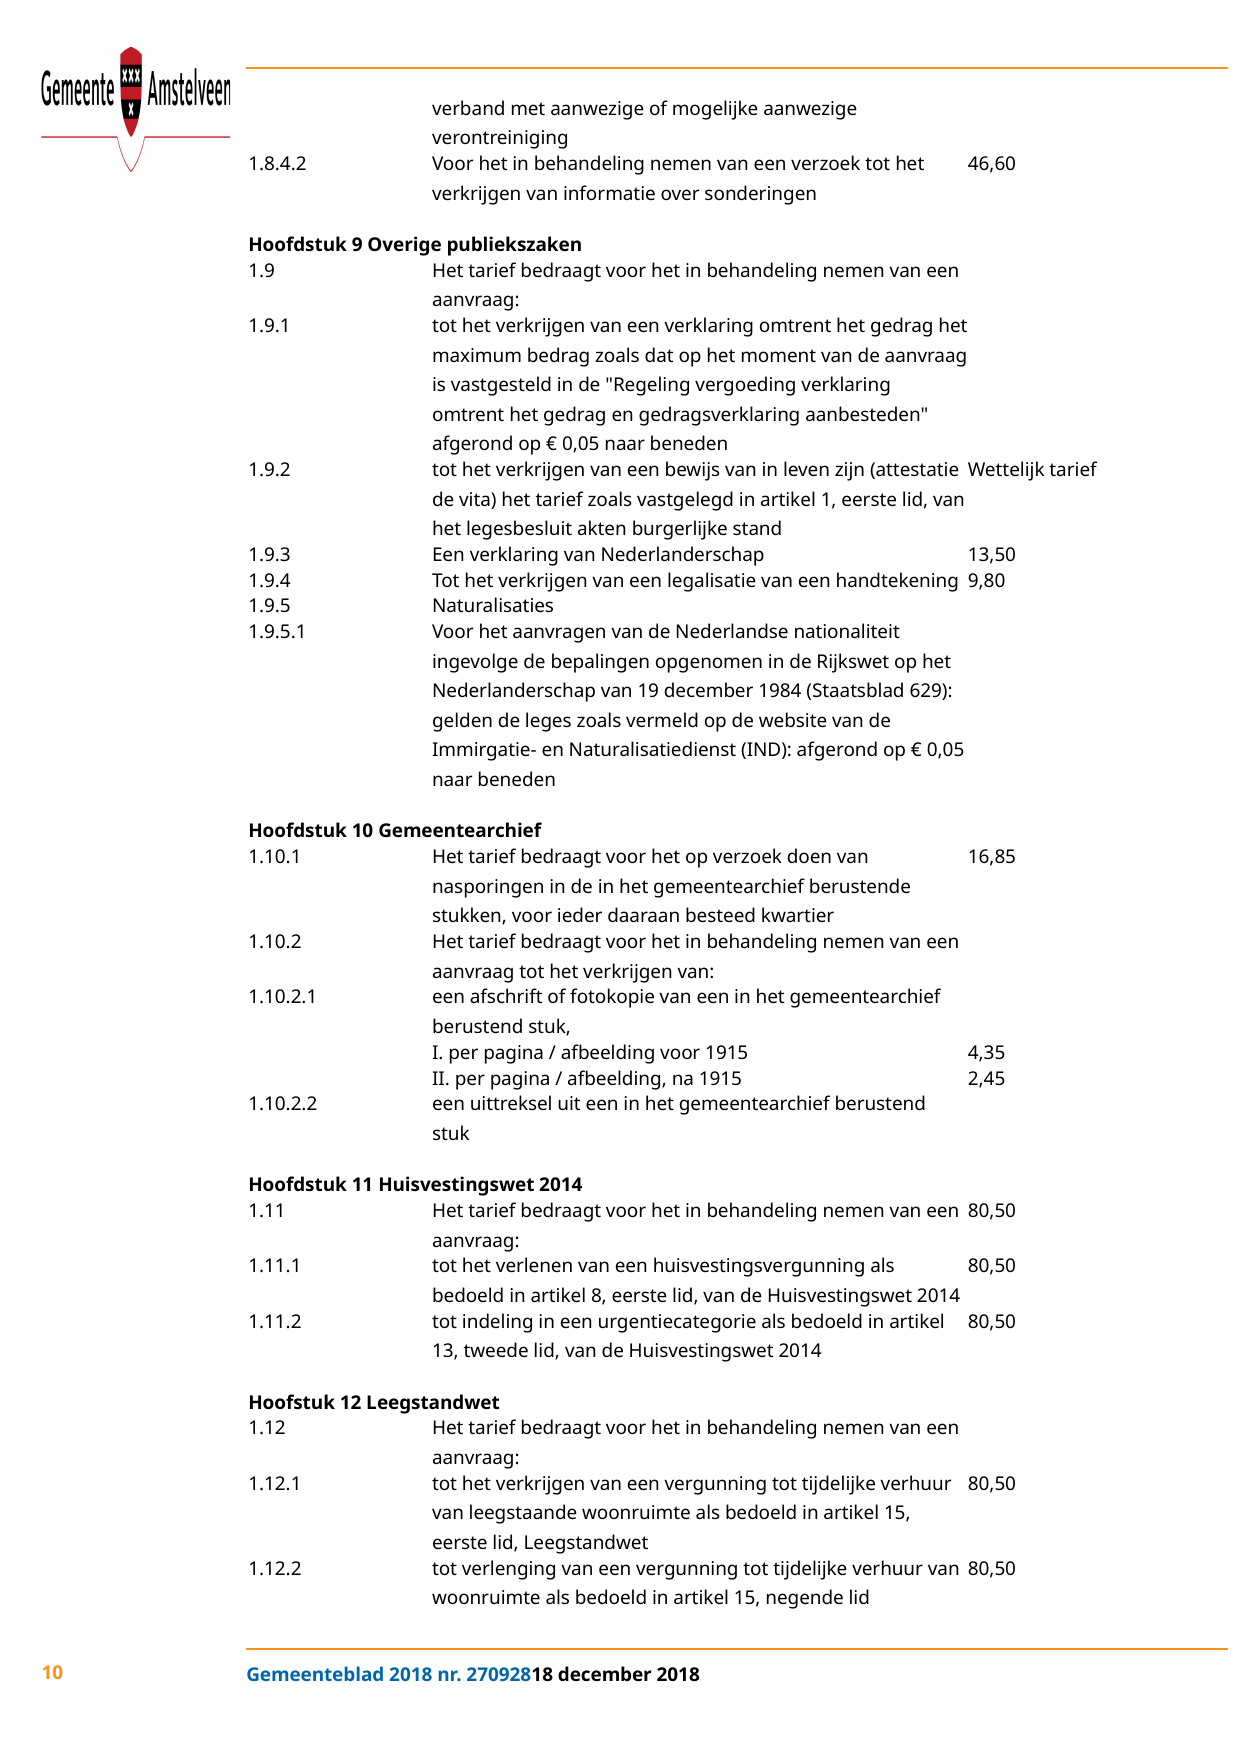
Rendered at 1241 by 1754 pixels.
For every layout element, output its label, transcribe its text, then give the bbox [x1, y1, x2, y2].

table_cell 1.9 [248, 257, 432, 312]
table_cell [968, 257, 1152, 312]
table_cell Het tarief bedraagt voor het op verzoek doen van nasporingen in de in het gemeentearchief berustende stukken, voor ieder daaraan besteed kwartier [432, 844, 968, 928]
table_cell Hoofdstuk 11 Huisvestingswet 2014 [248, 1171, 1152, 1197]
table_cell 4,35 [968, 1039, 1152, 1065]
table_cell 1.9.2 [248, 456, 432, 541]
table_cell een uittreksel uit een in het gemeentearchief berustend stuk [432, 1090, 968, 1146]
table_cell verband met aanwezige of mogelijke aanwezige verontreiniging [432, 95, 968, 150]
table_cell 1.9.5 [248, 593, 432, 618]
table_cell [968, 1090, 1152, 1146]
table_cell [968, 1146, 1152, 1171]
table_cell [968, 593, 1152, 618]
table_cell 80,50 [968, 1470, 1152, 1555]
table_cell 1.11.2 [248, 1308, 432, 1363]
table_cell Het tarief bedraagt voor het in behandeling nemen van een aanvraag: [432, 257, 968, 312]
table_cell Voor het in behandeling nemen van een verzoek tot het verkrijgen van informatie over sonderingen [432, 150, 968, 205]
picture [41, 47, 231, 172]
table_cell Het tarief bedraagt voor het in behandeling nemen van een aanvraag: [432, 1197, 968, 1252]
table_cell 1.9.5.1 [248, 618, 432, 792]
table_cell Hoofdstuk 10 Gemeentearchief [248, 818, 1152, 843]
table_cell 16,85 [968, 844, 1152, 928]
table_cell 1.9.3 [248, 541, 432, 567]
table_cell 1.11.1 [248, 1253, 432, 1308]
table_cell Hoofdstuk 9 Overige publiekszaken [248, 231, 1152, 257]
table_cell 80,50 [968, 1555, 1152, 1610]
table_cell 1.9.4 [248, 567, 432, 593]
table_cell [248, 1363, 432, 1389]
table_cell 46,60 [968, 150, 1152, 205]
table_cell 1.10.2 [248, 928, 432, 984]
table_cell [968, 312, 1152, 456]
table_cell Tot het verkrijgen van een legalisatie van een handtekening [432, 567, 968, 593]
table_cell 80,50 [968, 1253, 1152, 1308]
table_cell 1.12 [248, 1415, 432, 1470]
table_cell Wettelijk tarief [968, 456, 1152, 541]
table_cell tot het verkrijgen van een verklaring omtrent het gedrag het maximum bedrag zoals dat op het moment van de aanvraag is vastgesteld in de "Regeling vergoeding verklaring omtrent het gedrag en gedragsverklaring aanbesteden" afgerond op € 0,05 naar beneden [432, 312, 968, 456]
table_cell [248, 1065, 432, 1090]
table_cell 2,45 [968, 1065, 1152, 1090]
table_cell I. per pagina / afbeelding voor 1915 [432, 1039, 968, 1065]
table_cell II. per pagina / afbeelding, na 1915 [432, 1065, 968, 1090]
table_cell Het tarief bedraagt voor het in behandeling nemen van een aanvraag tot het verkrijgen van: [432, 928, 968, 984]
table_cell 1.9.1 [248, 312, 432, 456]
table_cell 1.11 [248, 1197, 432, 1252]
table_cell tot het verkrijgen van een bewijs van in leven zijn (attestatie de vita) het tarief zoals vastgelegd in artikel 1, eerste lid, van het legesbesluit akten burgerlijke stand [432, 456, 968, 541]
table_cell tot indeling in een urgentiecategorie als bedoeld in artikel 13, tweede lid, van de Huisvestingswet 2014 [432, 1308, 968, 1363]
table_cell Het tarief bedraagt voor het in behandeling nemen van een aanvraag: [432, 1415, 968, 1470]
table_cell 1.10.1 [248, 844, 432, 928]
table_cell [432, 1146, 968, 1171]
table_cell 80,50 [968, 1308, 1152, 1363]
table_cell 1.10.2.2 [248, 1090, 432, 1146]
table_cell 1.12.1 [248, 1470, 432, 1555]
table_cell [968, 618, 1152, 792]
table_cell 1.12.2 [248, 1555, 432, 1610]
table_cell 13,50 [968, 541, 1152, 567]
table_cell 9,80 [968, 567, 1152, 593]
table_cell Naturalisaties [432, 593, 968, 618]
table_cell [248, 1146, 432, 1171]
table_cell 1.10.2.1 [248, 984, 432, 1039]
table_cell Een verklaring van Nederlanderschap [432, 541, 968, 567]
table_cell [968, 984, 1152, 1039]
table_cell tot het verlenen van een huisvestingsvergunning als bedoeld in artikel 8, eerste lid, van de Huisvestingswet 2014 [432, 1253, 968, 1308]
table_cell [968, 1415, 1152, 1470]
table_cell [432, 792, 968, 818]
table_cell [248, 1039, 432, 1065]
table_cell Voor het aanvragen van de Nederlandse nationaliteit ingevolge de bepalingen opgenomen in de Rijkswet op het Nederlanderschap van 19 december 1984 (Staatsblad 629): gelden de leges zoals vermeld op de website van de Immirgatie- en Naturalisatiedienst (IND): afgerond op € 0,05 naar beneden [432, 618, 968, 792]
table_cell tot verlenging van een vergunning tot tijdelijke verhuur van woonruimte als bedoeld in artikel 15, negende lid [432, 1555, 968, 1610]
table_cell [248, 205, 432, 231]
table_cell [248, 95, 432, 150]
table_cell tot het verkrijgen van een vergunning tot tijdelijke verhuur van leegstaande woonruimte als bedoeld in artikel 15, eerste lid, Leegstandwet [432, 1470, 968, 1555]
table_cell [968, 205, 1152, 231]
table_cell [968, 95, 1152, 150]
table_cell 80,50 [968, 1197, 1152, 1252]
table_cell [968, 928, 1152, 984]
table_cell Hoofstuk 12 Leegstandwet [248, 1389, 1152, 1414]
table_cell [968, 1363, 1152, 1389]
table_cell 1.8.4.2 [248, 150, 432, 205]
table_cell [248, 792, 432, 818]
table_cell [968, 792, 1152, 818]
table_cell een afschrift of fotokopie van een in het gemeentearchief berustend stuk, [432, 984, 968, 1039]
table_cell [432, 205, 968, 231]
table_cell [432, 1363, 968, 1389]
